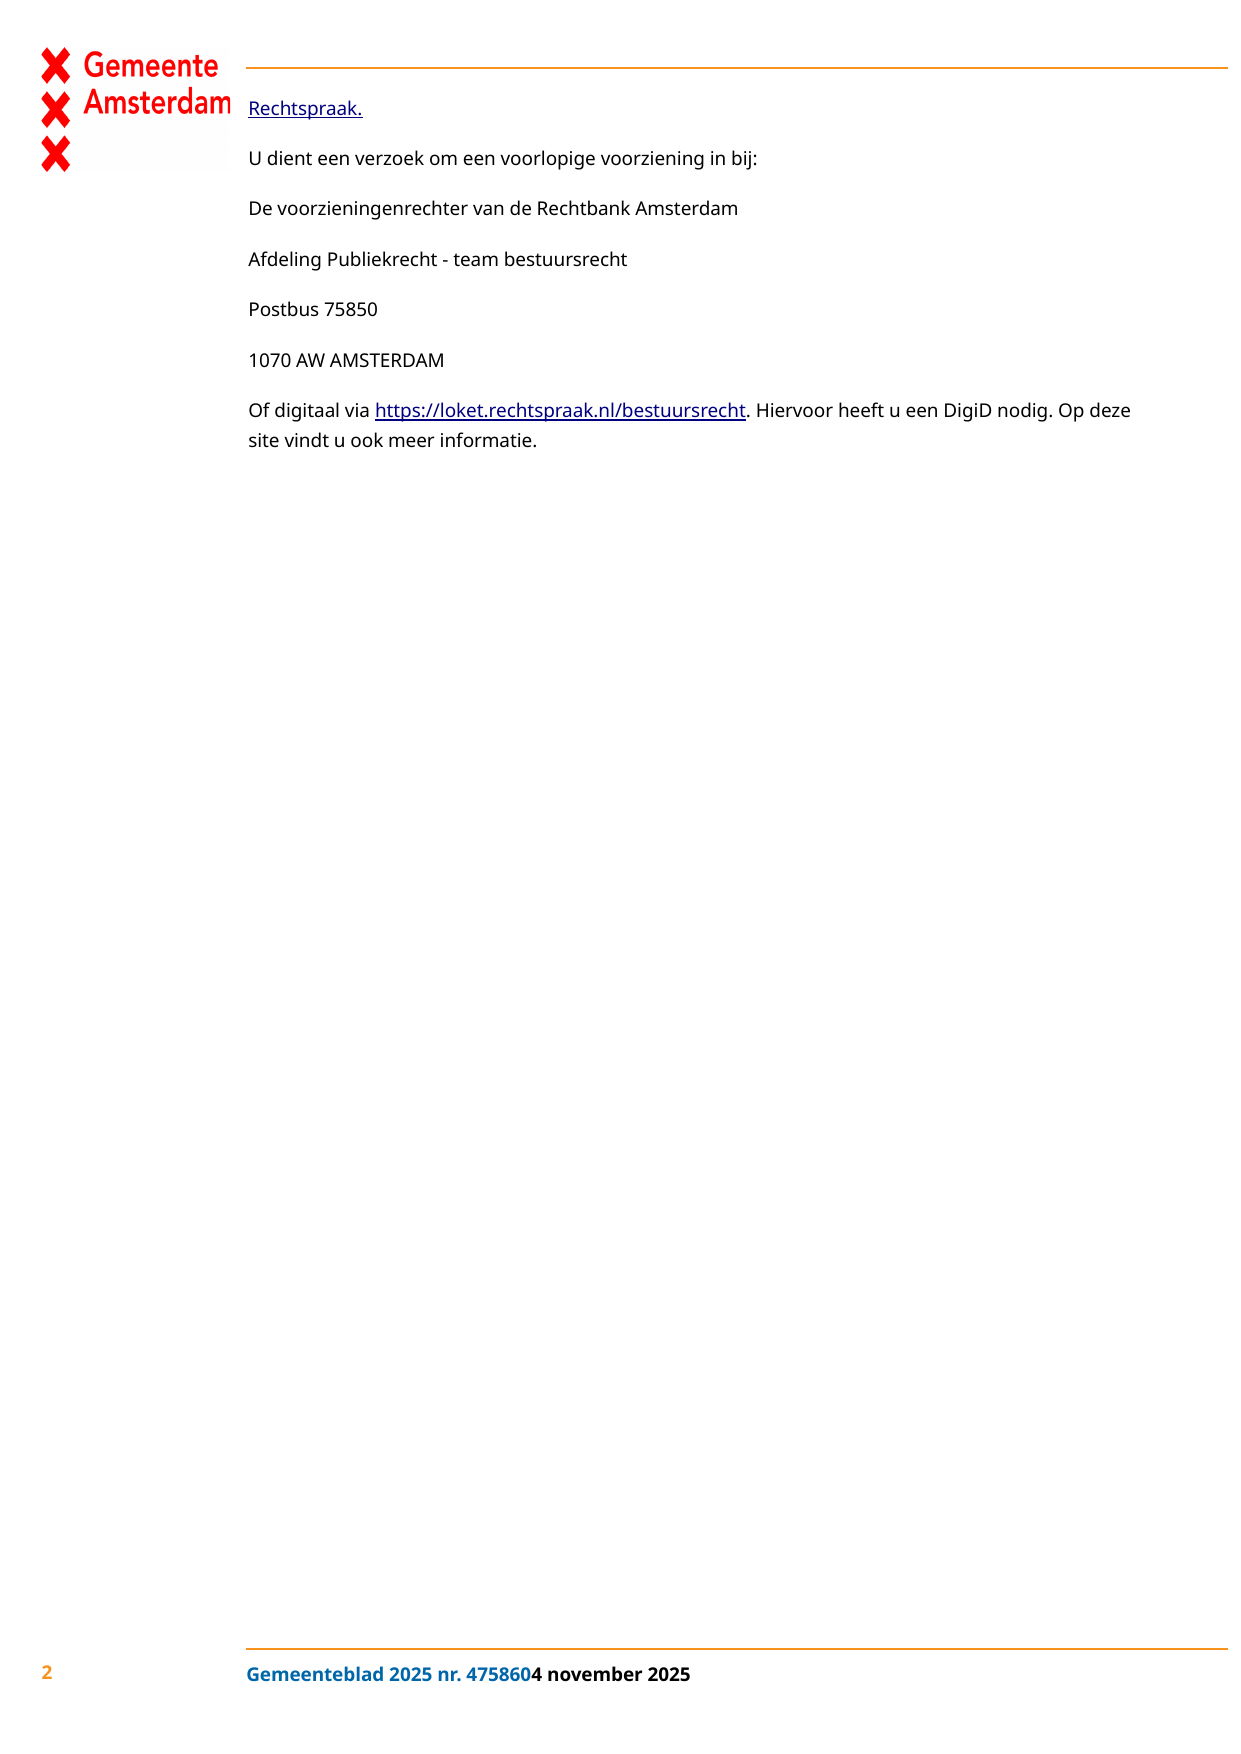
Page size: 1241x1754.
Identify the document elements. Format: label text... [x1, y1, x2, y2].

text 1070 AW AMSTERDAM [248, 347, 1152, 373]
text Of digitaal via https://loket.rechtspraak.nl/bestuursrecht. Hiervoor heeft u een DigiD nodig. Op deze site vindt u ook meer informatie. [248, 397, 1152, 453]
text De voorzieningenrechter van de Rechtbank Amsterdam [248, 196, 1152, 221]
text Postbus 75850 [248, 296, 1152, 322]
text U dient een verzoek om een voorlopige voorziening in bij: [248, 145, 1152, 171]
text Afdeling Publiekrecht - team bestuursrecht [248, 246, 1152, 272]
text Rechtspraak. [248, 95, 1152, 121]
picture [41, 47, 231, 172]
